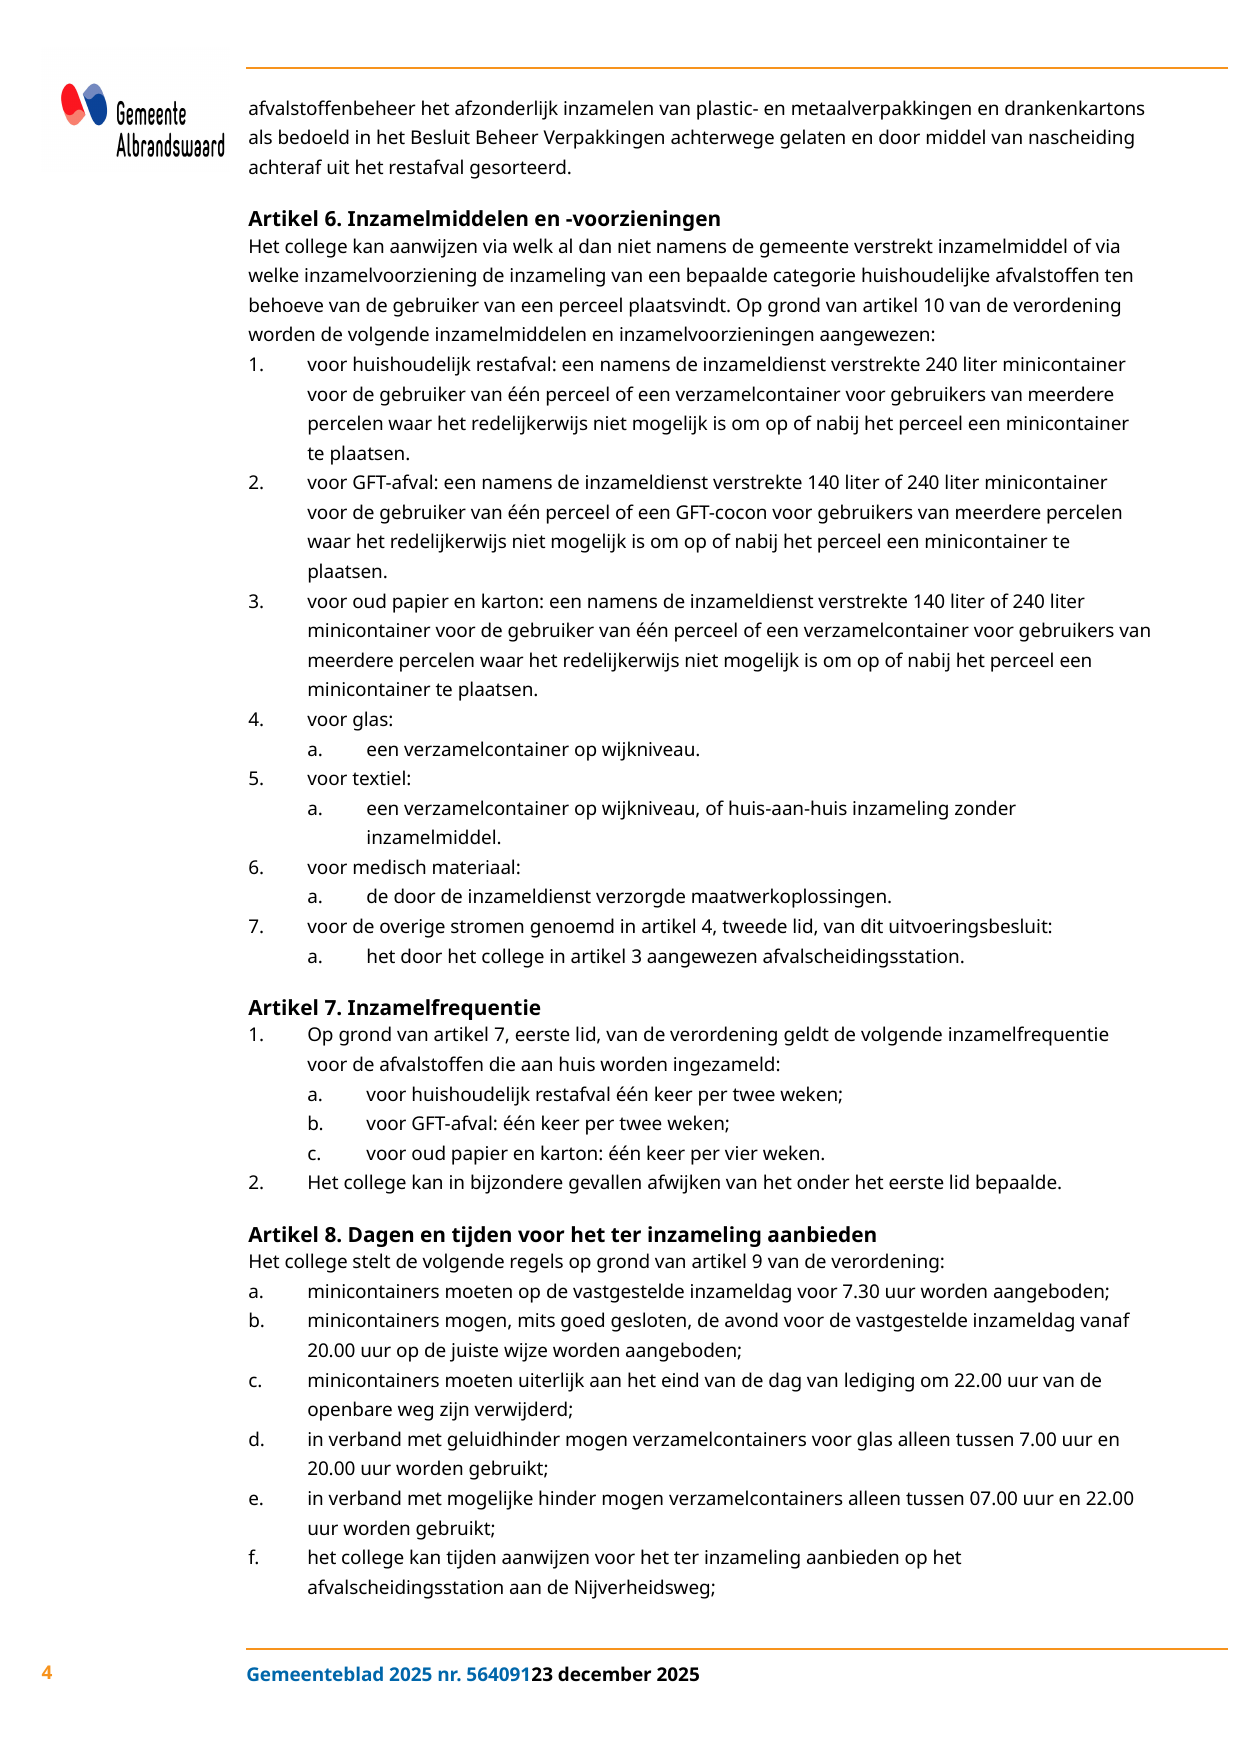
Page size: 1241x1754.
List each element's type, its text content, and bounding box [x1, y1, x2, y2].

text Het college kan aanwijzen via welk al dan niet namens de gemeente verstrekt inzamelmiddel of via welke inzamelvoorziening de inzameling van een bepaalde categorie huishoudelijke afvalstoffen ten behoeve van de gebruiker van een perceel plaatsvindt. Op grond van artikel 10 van de verordening worden de volgende inzamelmiddelen en inzamelvoorzieningen aangewezen: [248, 233, 1152, 347]
list voor oud papier en karton: een namens de inzameldienst verstrekte 140 liter of 240 liter minicontainer voor de gebruiker van één perceel of een verzamelcontainer voor gebruikers van meerdere percelen waar het redelijkerwijs niet mogelijk is om op of nabij het perceel een minicontainer te plaatsen. [248, 588, 1152, 702]
picture [41, 47, 231, 172]
list voor huishoudelijk restafval één keer per twee weken; [307, 1081, 1152, 1107]
text Artikel 7. Inzamelfrequentie [248, 993, 1152, 1022]
list voor de overige stromen genoemd in artikel 4, tweede lid, van dit uitvoeringsbesluit: [248, 913, 1152, 939]
list minicontainers moeten op de vastgestelde inzameldag voor 7.30 uur worden aangeboden; [248, 1278, 1152, 1304]
list Het college kan in bijzondere gevallen afwijken van het onder het eerste lid bepaalde. [248, 1169, 1152, 1195]
list voor medisch materiaal: [248, 854, 1152, 880]
list de door de inzameldienst verzorgde maatwerkoplossingen. [307, 884, 1152, 909]
list minicontainers mogen, mits goed gesloten, de avond voor de vastgestelde inzameldag vanaf 20.00 uur op de juiste wijze worden aangeboden; [248, 1308, 1152, 1363]
list het door het college in artikel 3 aangewezen afvalscheidingsstation. [307, 943, 1152, 968]
list voor GFT-afval: een namens de inzameldienst verstrekte 140 liter of 240 liter minicontainer voor de gebruiker van één perceel of een GFT-cocon voor gebruikers van meerdere percelen waar het redelijkerwijs niet mogelijk is om op of nabij het perceel een minicontainer te plaatsen. [248, 469, 1152, 584]
text afvalstoffenbeheer het afzonderlijk inzamelen van plastic- en metaalverpakkingen en drankenkartons als bedoeld in het Besluit Beheer Verpakkingen achterwege gelaten en door middel van nascheiding achteraf uit het restafval gesorteerd. [248, 95, 1152, 180]
list voor GFT-afval: één keer per twee weken; [307, 1110, 1152, 1136]
list voor oud papier en karton: één keer per vier weken. [307, 1140, 1152, 1166]
text Het college stelt de volgende regels op grond van artikel 9 van de verordening: [248, 1248, 1152, 1274]
list Op grond van artikel 7, eerste lid, van de verordening geldt de volgende inzamelfrequentie voor de afvalstoffen die aan huis worden ingezameld: [248, 1022, 1152, 1077]
list een verzamelcontainer op wijkniveau, of huis-aan-huis inzameling zonder inzamelmiddel. [307, 795, 1152, 850]
list het college kan tijden aanwijzen voor het ter inzameling aanbieden op het afvalscheidingsstation aan de Nijverheidsweg; [248, 1544, 1152, 1599]
text Artikel 8. Dagen en tijden voor het ter inzameling aanbieden [248, 1220, 1152, 1248]
list een verzamelcontainer op wijkniveau. [307, 736, 1152, 761]
text Artikel 6. Inzamelmiddelen en -voorzieningen [248, 204, 1152, 233]
list minicontainers moeten uiterlijk aan het eind van de dag van lediging om 22.00 uur van de openbare weg zijn verwijderd; [248, 1367, 1152, 1422]
list in verband met mogelijke hinder mogen verzamelcontainers alleen tussen 07.00 uur en 22.00 uur worden gebruikt; [248, 1485, 1152, 1540]
list voor textiel: [248, 765, 1152, 791]
list voor glas: [248, 706, 1152, 732]
list in verband met geluidhinder mogen verzamelcontainers voor glas alleen tussen 7.00 uur en 20.00 uur worden gebruikt; [248, 1426, 1152, 1481]
list voor huishoudelijk restafval: een namens de inzameldienst verstrekte 240 liter minicontainer voor de gebruiker van één perceel of een verzamelcontainer voor gebruikers van meerdere percelen waar het redelijkerwijs niet mogelijk is om op of nabij het perceel een minicontainer te plaatsen. [248, 351, 1152, 466]
